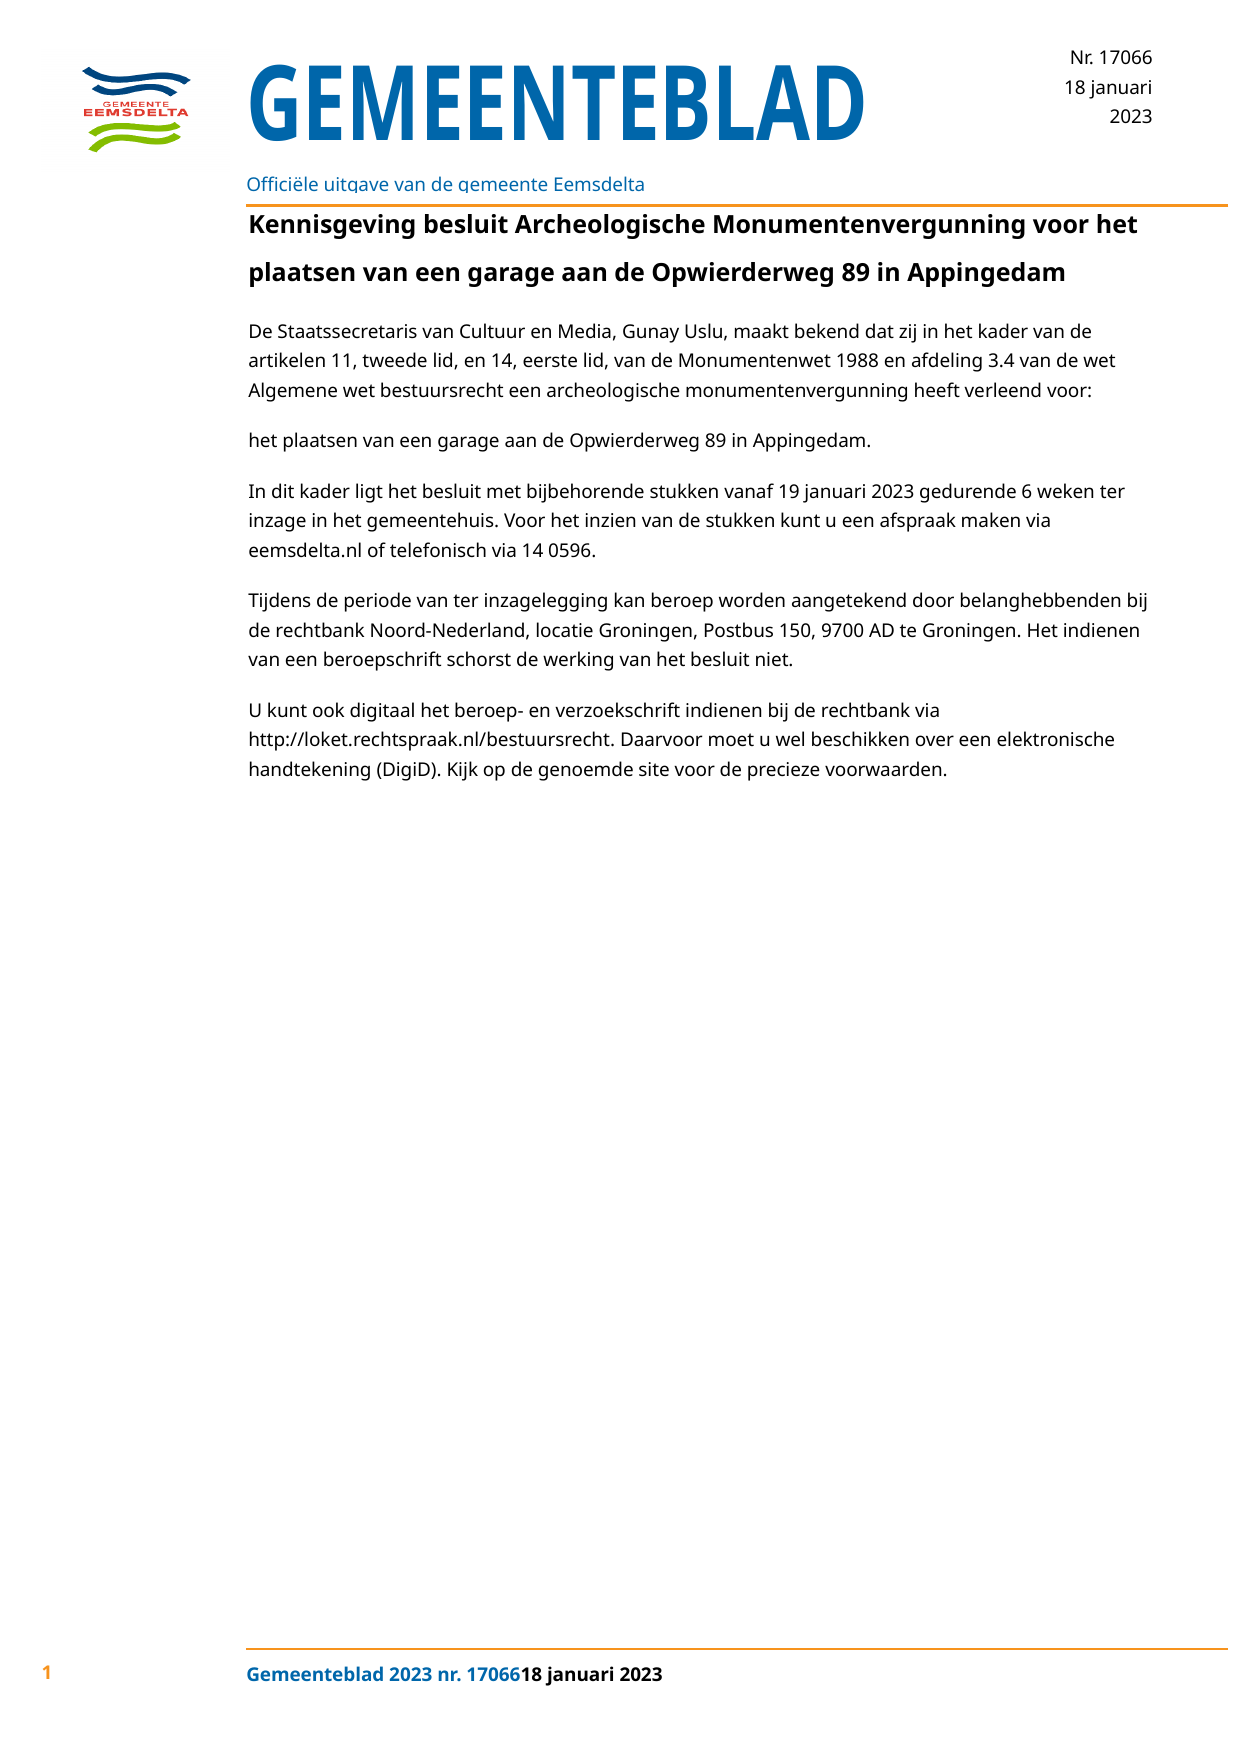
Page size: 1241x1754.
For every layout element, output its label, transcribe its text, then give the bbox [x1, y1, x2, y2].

text Tijdens de periode van ter inzagelegging kan beroep worden aangetekend door belanghebbenden bij de rechtbank Noord-Nederland, locatie Groningen, Postbus 150, 9700 AD te Groningen. Het indienen van een beroepschrift schorst de werking van het besluit niet. [248, 587, 1152, 672]
text U kunt ook digitaal het beroep- en verzoekschrift indienen bij de rechtbank via http://loket.rechtspraak.nl/bestuursrecht. Daarvoor moet u wel beschikken over een elektronische handtekening (DigiD). Kijk op de genoemde site voor de precieze voorwaarden. [248, 697, 1152, 782]
text het plaatsen van een garage aan de Opwierderweg 89 in Appingedam. [248, 427, 1152, 453]
text De Staatssecretaris van Cultuur en Media, Gunay Uslu, maakt bekend dat zij in het kader van de artikelen 11, tweede lid, en 14, eerste lid, van de Monumentenwet 1988 en afdeling 3.4 van de wet Algemene wet bestuursrecht een archeologische monumentenvergunning heeft verleend voor: [248, 318, 1152, 403]
text In dit kader ligt het besluit met bijbehorende stukken vanaf 19 januari 2023 gedurende 6 weken ter inzage in het gemeentehuis. Voor het inzien van de stukken kunt u een afspraak maken via eemsdelta.nl of telefonisch via 14 0596. [248, 478, 1152, 563]
text Kennisgeving besluit Archeologische Monumentenvergunning voor het plaatsen van een garage aan de Opwierderweg 89 in Appingedam [248, 207, 1152, 288]
picture [41, 47, 231, 172]
